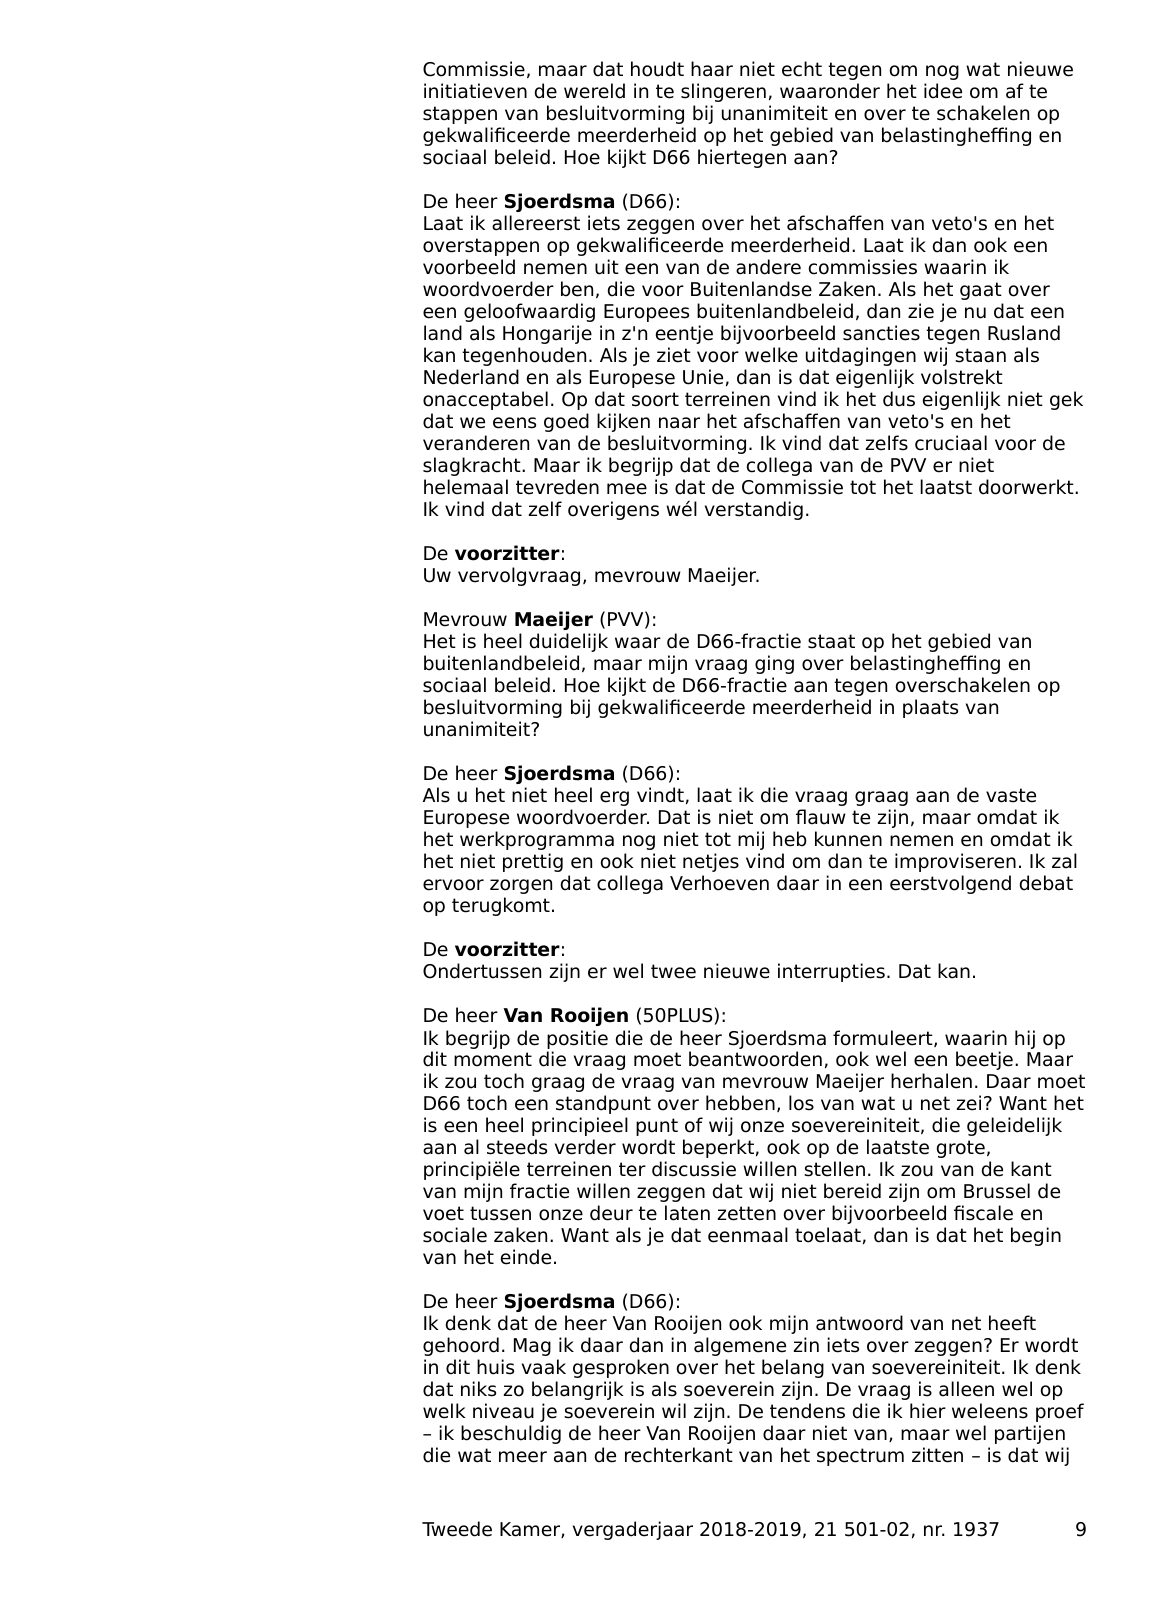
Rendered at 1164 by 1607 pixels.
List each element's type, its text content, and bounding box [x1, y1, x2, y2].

text Het is heel duidelijk waar de D66-fractie staat op het gebied van buitenlandbeleid, maar mijn vraag ging over belastingheffing en sociaal beleid. Hoe kijkt de D66-fractie aan tegen overschakelen op besluitvorming bij gekwalificeerde meerderheid in plaats van unanimiteit? [422, 631, 1087, 741]
text Uw vervolgvraag, mevrouw Maeijer. [422, 565, 1087, 587]
text Ik begrijp de positie die de heer Sjoerdsma formuleert, waarin hij op dit moment die vraag moet beantwoorden, ook wel een beetje. Maar ik zou toch graag de vraag van mevrouw Maeijer herhalen. Daar moet D66 toch een standpunt over hebben, los van wat u net zei? Want het is een heel principieel punt of wij onze soevereiniteit, die geleidelijk aan al steeds verder wordt beperkt, ook op de laatste grote, principiële terreinen ter discussie willen stellen. Ik zou van de kant van mijn fractie willen zeggen dat wij niet bereid zijn om Brussel de voet tussen onze deur te laten zetten over bijvoorbeeld fiscale en sociale zaken. Want als je dat eenmaal toelaat, dan is dat het begin van het einde. [422, 1027, 1087, 1269]
text De heer Sjoerdsma (D66): [422, 1291, 1087, 1313]
text Ik denk dat de heer Van Rooijen ook mijn antwoord van net heeft gehoord. Mag ik daar dan in algemene zin iets over zeggen? Er wordt in dit huis vaak gesproken over het belang van soevereiniteit. Ik denk dat niks zo belangrijk is als soeverein zijn. De vraag is alleen wel op welk niveau je soeverein wil zijn. De tendens die ik hier weleens proef – ik beschuldig de heer Van Rooijen daar niet van, maar wel partijen die wat meer aan de rechterkant van het spectrum zitten – is dat wij [422, 1313, 1087, 1467]
text De heer Sjoerdsma (D66): [422, 763, 1087, 785]
text De voorzitter: [422, 543, 1087, 565]
text De voorzitter: [422, 939, 1087, 961]
text Mevrouw Maeijer (PVV): [422, 609, 1087, 631]
text Als u het niet heel erg vindt, laat ik die vraag graag aan de vaste Europese woordvoerder. Dat is niet om flauw te zijn, maar omdat ik het werkprogramma nog niet tot mij heb kunnen nemen en omdat ik het niet prettig en ook niet netjes vind om dan te improviseren. Ik zal ervoor zorgen dat collega Verhoeven daar in een eerstvolgend debat op terugkomt. [422, 785, 1087, 917]
text Laat ik allereerst iets zeggen over het afschaffen van veto's en het overstappen op gekwalificeerde meerderheid. Laat ik dan ook een voorbeeld nemen uit een van de andere commissies waarin ik woordvoerder ben, die voor Buitenlandse Zaken. Als het gaat over een geloofwaardig Europees buitenlandbeleid, dan zie je nu dat een land als Hongarije in z'n eentje bijvoorbeeld sancties tegen Rusland kan tegenhouden. Als je ziet voor welke uitdagingen wij staan als Nederland en als Europese Unie, dan is dat eigenlijk volstrekt onacceptabel. Op dat soort terreinen vind ik het dus eigenlijk niet gek dat we eens goed kijken naar het afschaffen van veto's en het veranderen van de besluitvorming. Ik vind dat zelfs cruciaal voor de slagkracht. Maar ik begrijp dat de collega van de PVV er niet helemaal tevreden mee is dat de Commissie tot het laatst doorwerkt. Ik vind dat zelf overigens wél verstandig. [422, 213, 1087, 521]
text De heer Van Rooijen (50PLUS): [422, 1005, 1087, 1027]
text Ondertussen zijn er wel twee nieuwe interrupties. Dat kan. [422, 961, 1087, 983]
text De heer Sjoerdsma (D66): [422, 191, 1087, 213]
text Commissie, maar dat houdt haar niet echt tegen om nog wat nieuwe initiatieven de wereld in te slingeren, waaronder het idee om af te stappen van besluitvorming bij unanimiteit en over te schakelen op gekwalificeerde meerderheid op het gebied van belastingheffing en sociaal beleid. Hoe kijkt D66 hiertegen aan? [422, 59, 1087, 169]
